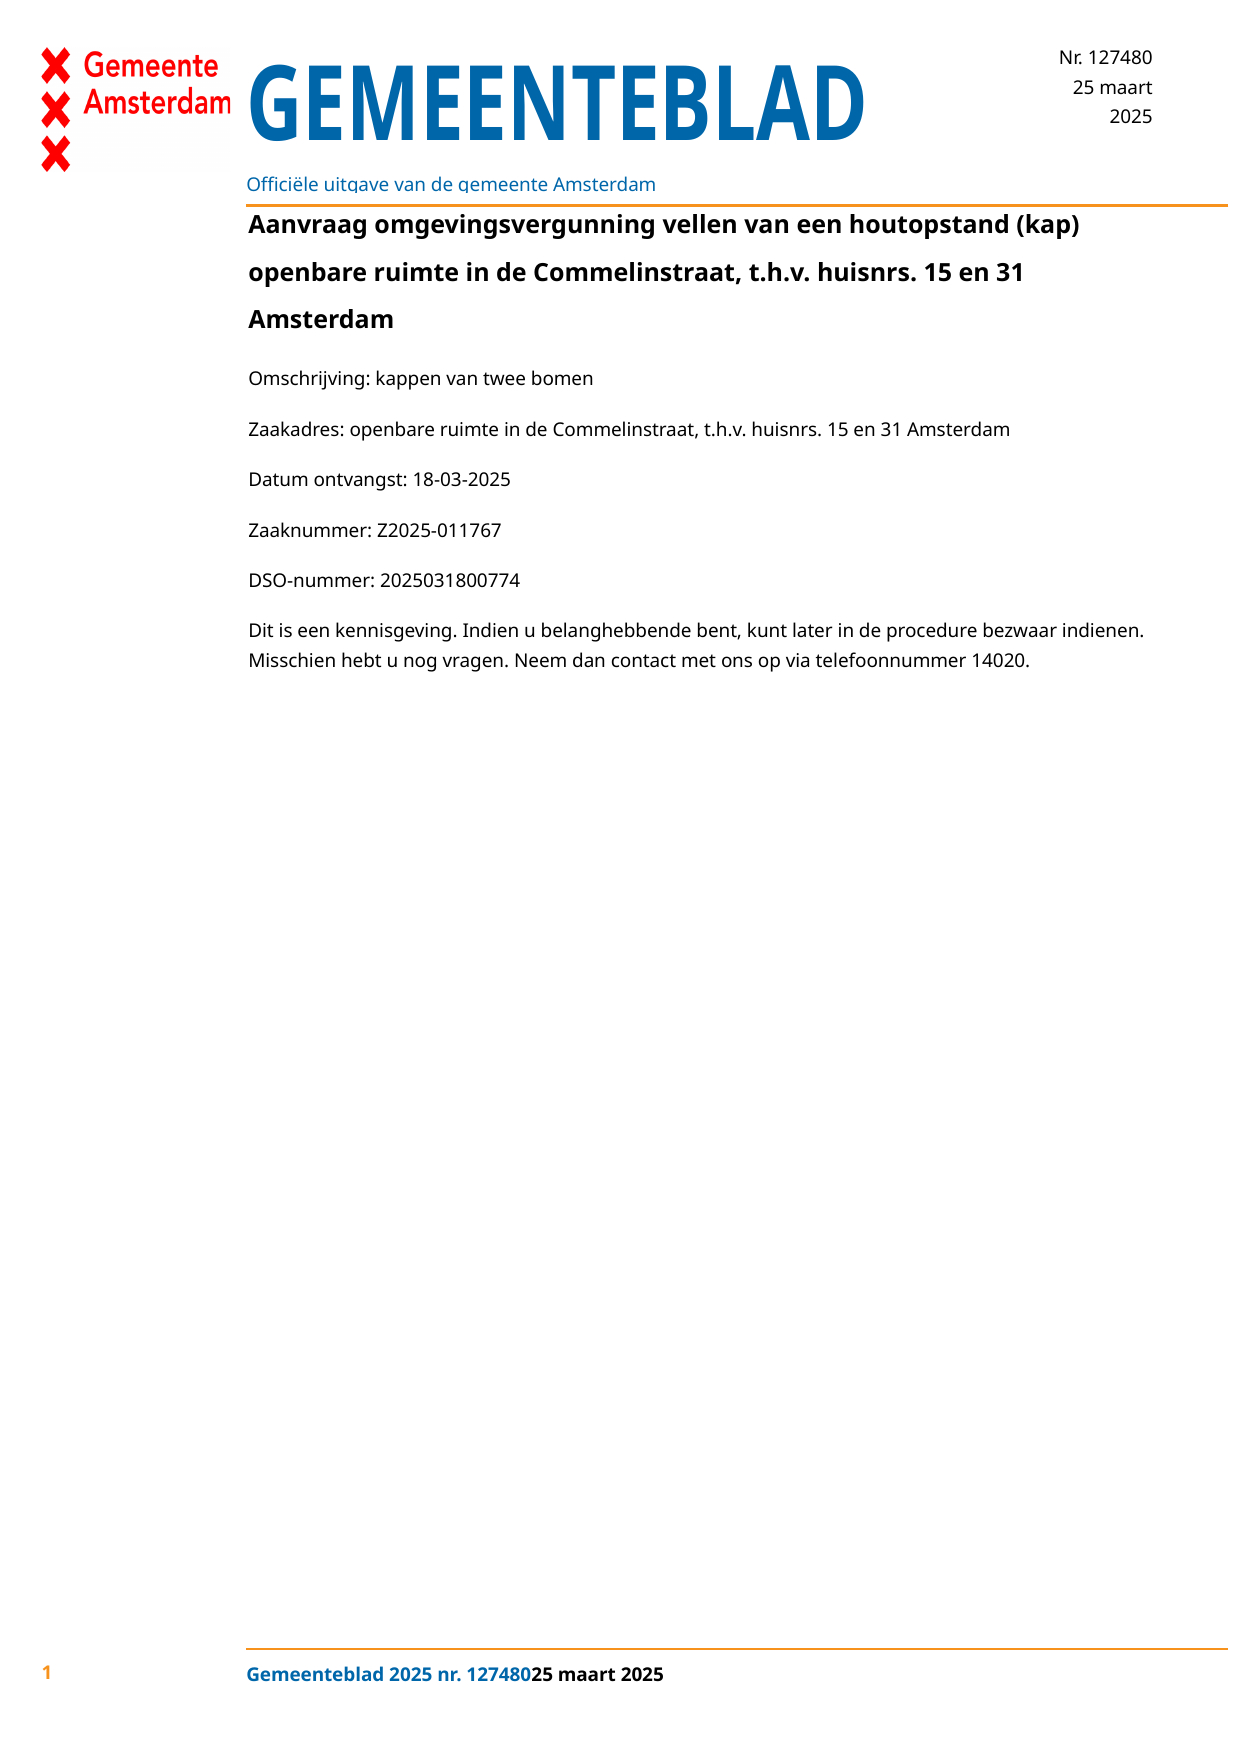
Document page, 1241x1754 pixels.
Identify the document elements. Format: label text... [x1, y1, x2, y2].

text Datum ontvangst: 18-03-2025 [248, 466, 1152, 492]
text Zaaknummer: Z2025-011767 [248, 517, 1152, 542]
text Dit is een kennisgeving. Indien u belanghebbende bent, kunt later in de procedure bezwaar indienen. Misschien hebt u nog vragen. Neem dan contact met ons op via telefoonnummer 14020. [248, 618, 1152, 673]
text DSO-nummer: 2025031800774 [248, 567, 1152, 593]
text Zaakadres: openbare ruimte in de Commelinstraat, t.h.v. huisnrs. 15 en 31 Amsterdam [248, 416, 1152, 442]
picture [41, 47, 231, 172]
text Omschrijving: kappen van twee bomen [248, 366, 1152, 391]
text Aanvraag omgevingsvergunning vellen van een houtopstand (kap) openbare ruimte in de Commelinstraat, t.h.v. huisnrs. 15 en 31 Amsterdam [248, 207, 1152, 336]
